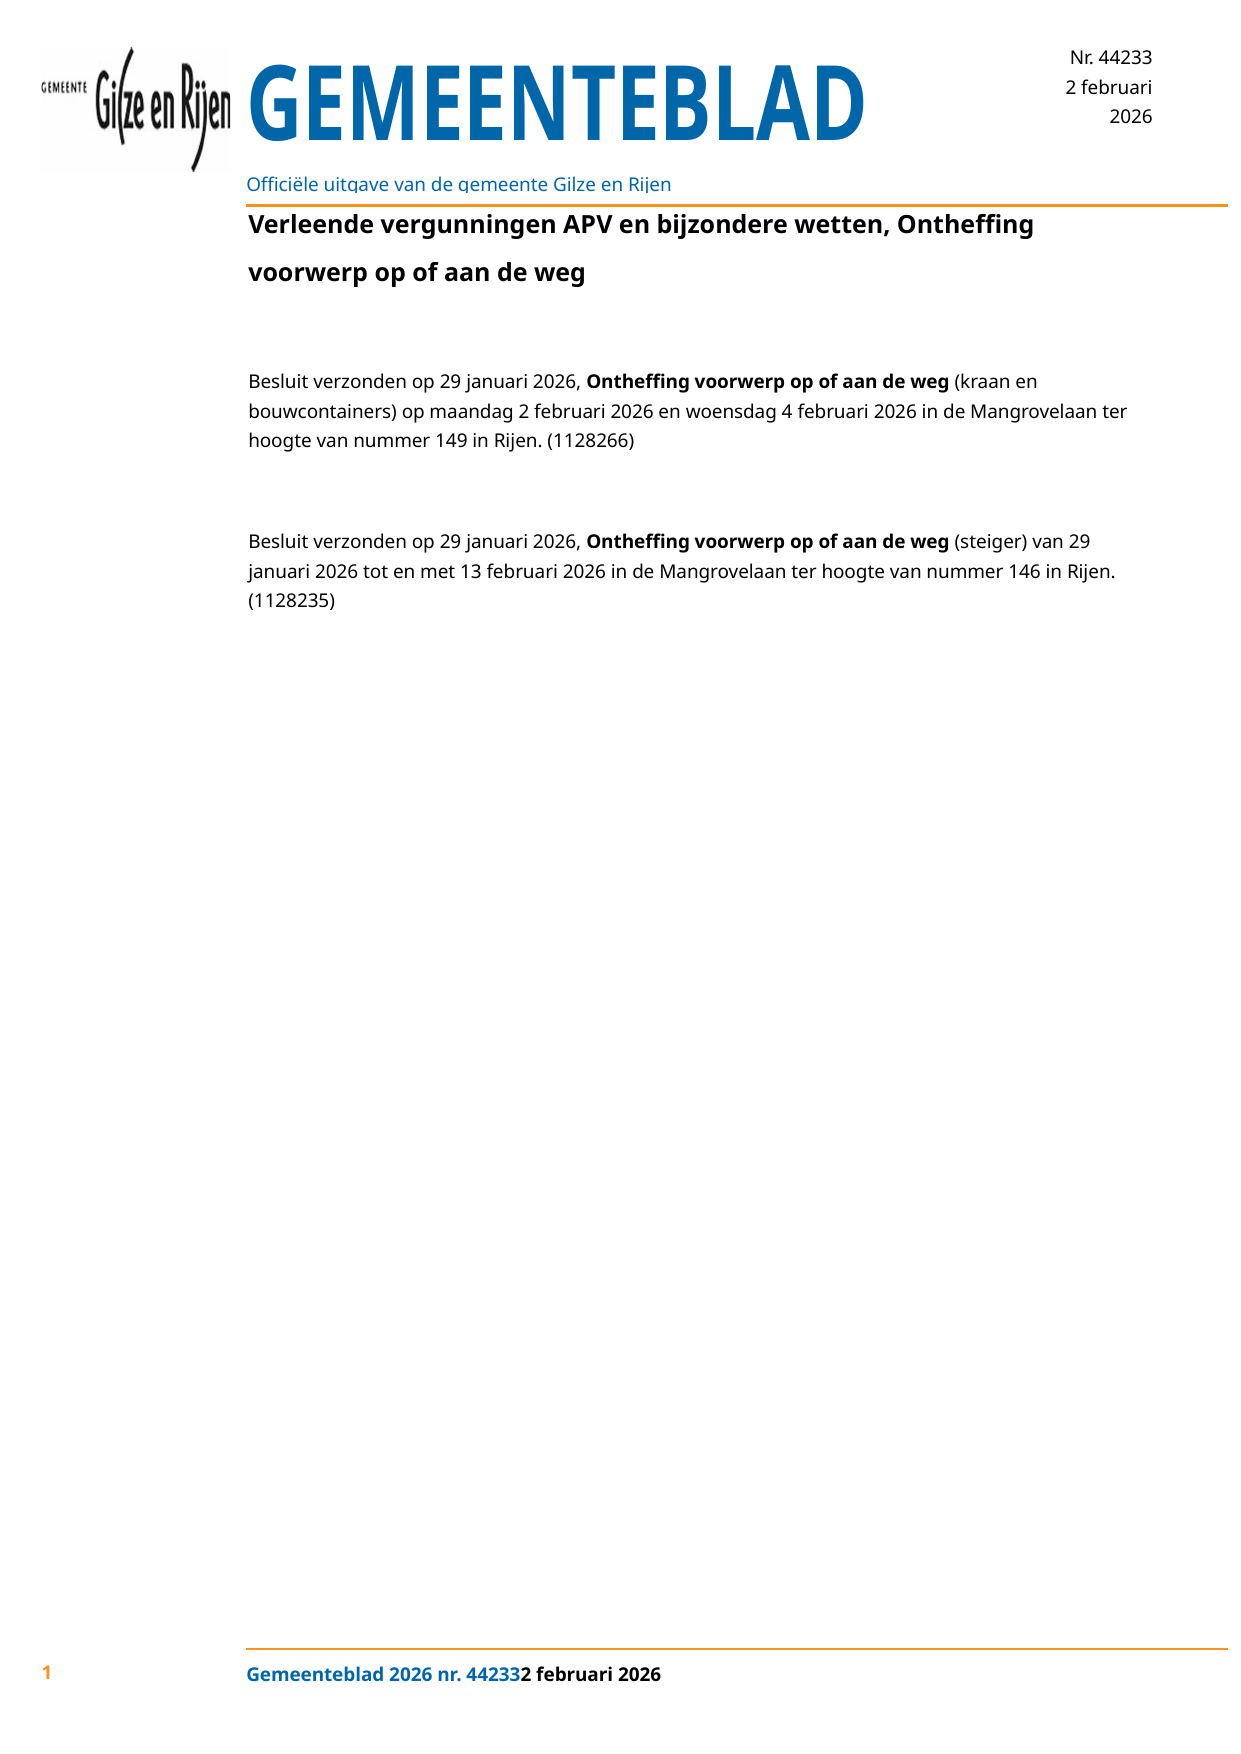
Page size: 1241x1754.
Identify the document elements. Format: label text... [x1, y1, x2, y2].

text Besluit verzonden op 29 januari 2026, Ontheffing voorwerp op of aan de weg (steiger) van 29 januari 2026 tot en met 13 februari 2026 in de Mangrovelaan ter hoogte van nummer 146 in Rijen. (1128235) [248, 528, 1152, 613]
text Verleende vergunningen APV en bijzondere wetten, Ontheffing voorwerp op of aan de weg [248, 207, 1152, 288]
picture [41, 47, 231, 172]
text Besluit verzonden op 29 januari 2026, Ontheffing voorwerp op of aan de weg (kraan en bouwcontainers) op maandag 2 februari 2026 en woensdag 4 februari 2026 in de Mangrovelaan ter hoogte van nummer 149 in Rijen. (1128266) [248, 368, 1152, 453]
